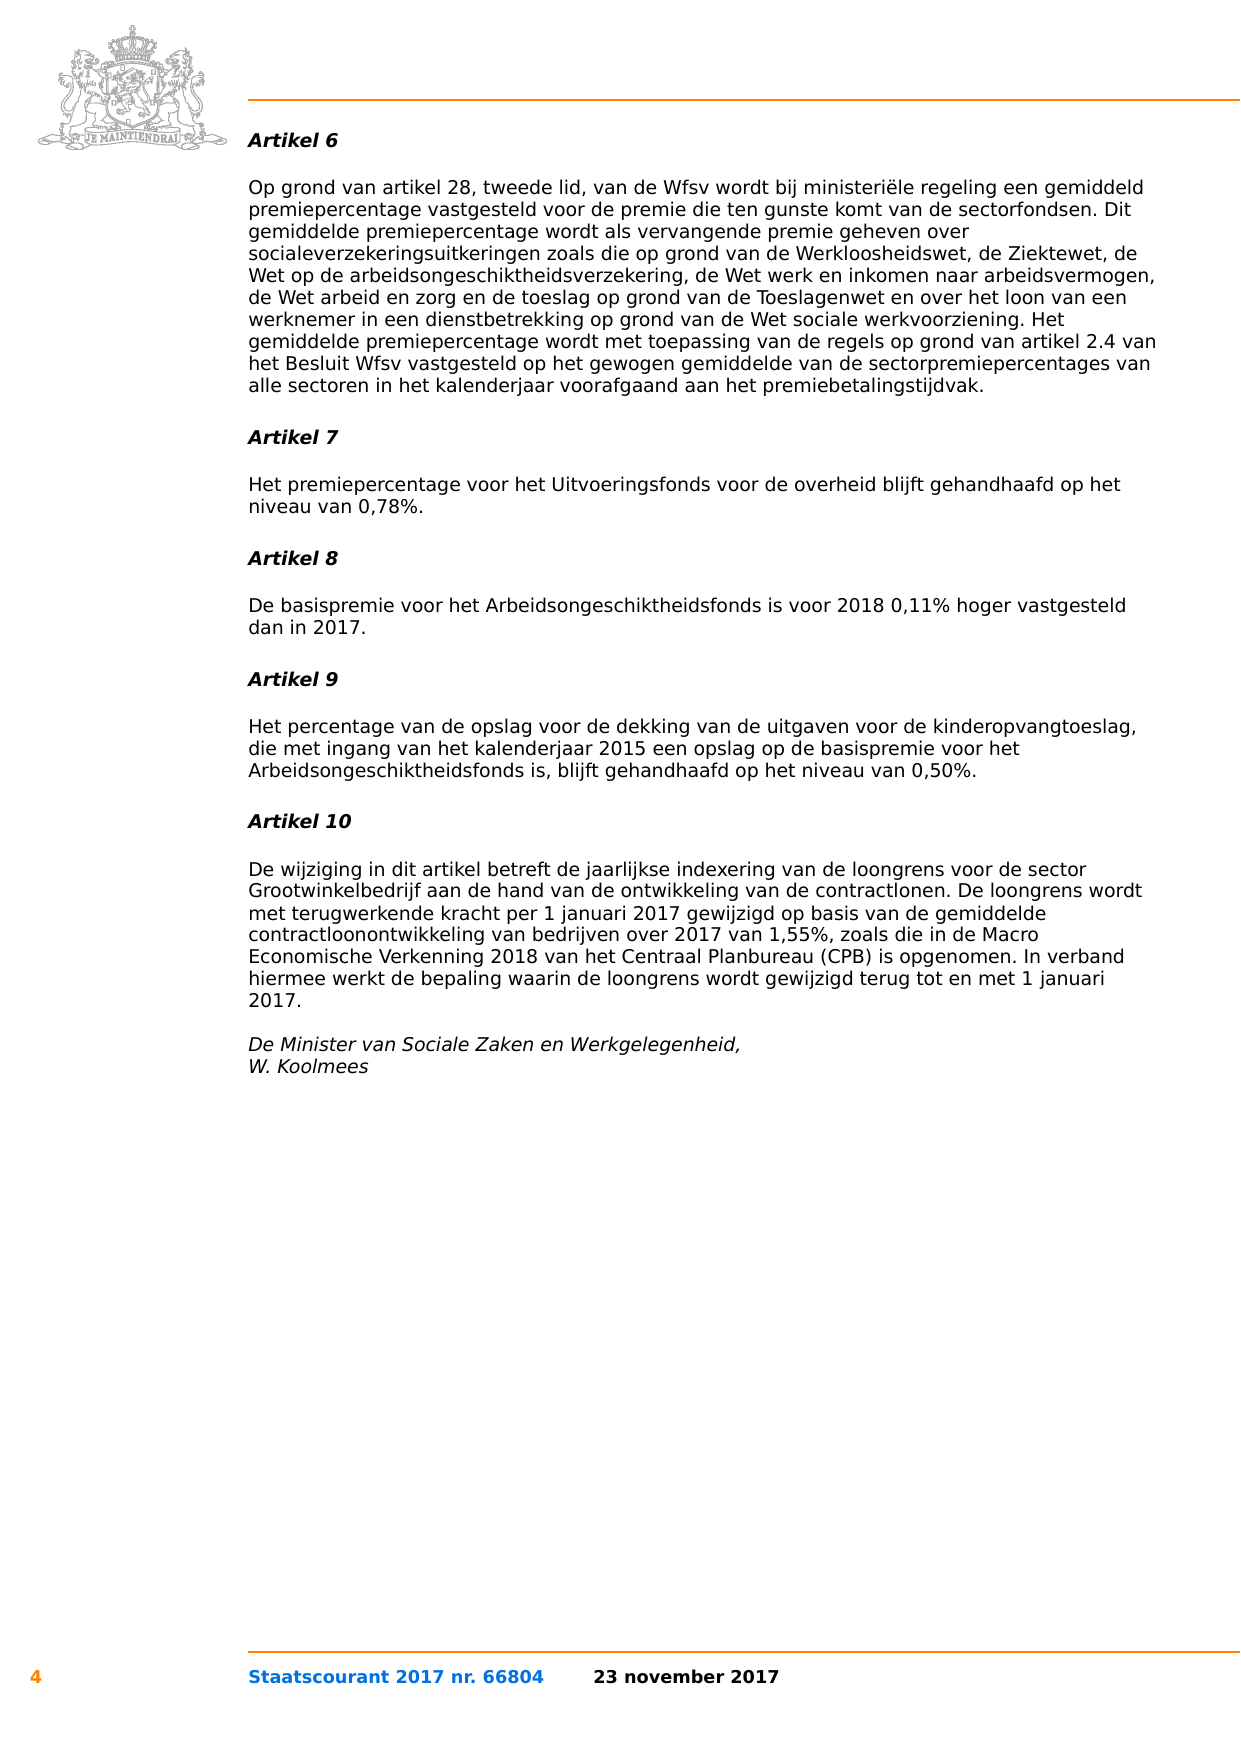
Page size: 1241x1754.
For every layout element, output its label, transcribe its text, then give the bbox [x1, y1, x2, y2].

subtitle Artikel 9 [248, 668, 1163, 691]
subtitle Artikel 7 [248, 427, 1163, 449]
text Het premiepercentage voor het Uitvoeringsfonds voor de overheid blijft gehandhaafd op het niveau van 0,78%. [248, 474, 1163, 518]
text De wijziging in dit artikel betreft de jaarlijkse indexering van de loongrens voor de sector Grootwinkelbedrijf aan de hand van de ontwikkeling van de contractlonen. De loongrens wordt met terugwerkende kracht per 1 januari 2017 gewijzigd op basis van de gemiddelde contractloonontwikkeling van bedrijven over 2017 van 1,55%, zoals die in de Macro Economische Verkenning 2018 van het Centraal Planbureau (CPB) is opgenomen. In verband hiermee werkt de bepaling waarin de loongrens wordt gewijzigd terug tot en met 1 januari 2017. [248, 858, 1163, 1012]
text Het percentage van de opslag voor de dekking van de uitgaven voor de kinderopvangtoeslag, die met ingang van het kalenderjaar 2015 een opslag op de basispremie voor het Arbeidsongeschiktheidsfonds is, blijft gehandhaafd op het niveau van 0,50%. [248, 716, 1163, 781]
subtitle Artikel 10 [248, 811, 1163, 833]
text Op grond van artikel 28, tweede lid, van de Wfsv wordt bij ministeriële regeling een gemiddeld premiepercentage vastgesteld voor de premie die ten gunste komt van de sectorfondsen. Dit gemiddelde premiepercentage wordt als vervangende premie geheven over socialeverzekeringsuitkeringen zoals die op grond van de Werkloosheidswet, de Ziektewet, de Wet op de arbeidsongeschiktheidsverzekering, de Wet werk en inkomen naar arbeidsvermogen, de Wet arbeid en zorg en de toeslag op grond van de Toeslagenwet en over het loon van een werknemer in een dienstbetrekking op grond van de Wet sociale werkvoorziening. Het gemiddelde premiepercentage wordt met toepassing van de regels op grond van artikel 2.4 van het Besluit Wfsv vastgesteld op het gewogen gemiddelde van de sectorpremiepercentages van alle sectoren in het kalenderjaar voorafgaand aan het premiebetalingstijdvak. [248, 177, 1163, 397]
subtitle Artikel 8 [248, 548, 1163, 569]
picture [38, 25, 227, 150]
text De basispremie voor het Arbeidsongeschiktheidsfonds is voor 2018 0,11% hoger vastgesteld dan in 2017. [248, 594, 1163, 638]
text De Minister van Sociale Zaken en Werkgelegenheid, W. Koolmees [248, 1034, 1163, 1078]
subtitle Artikel 6 [248, 130, 1163, 152]
